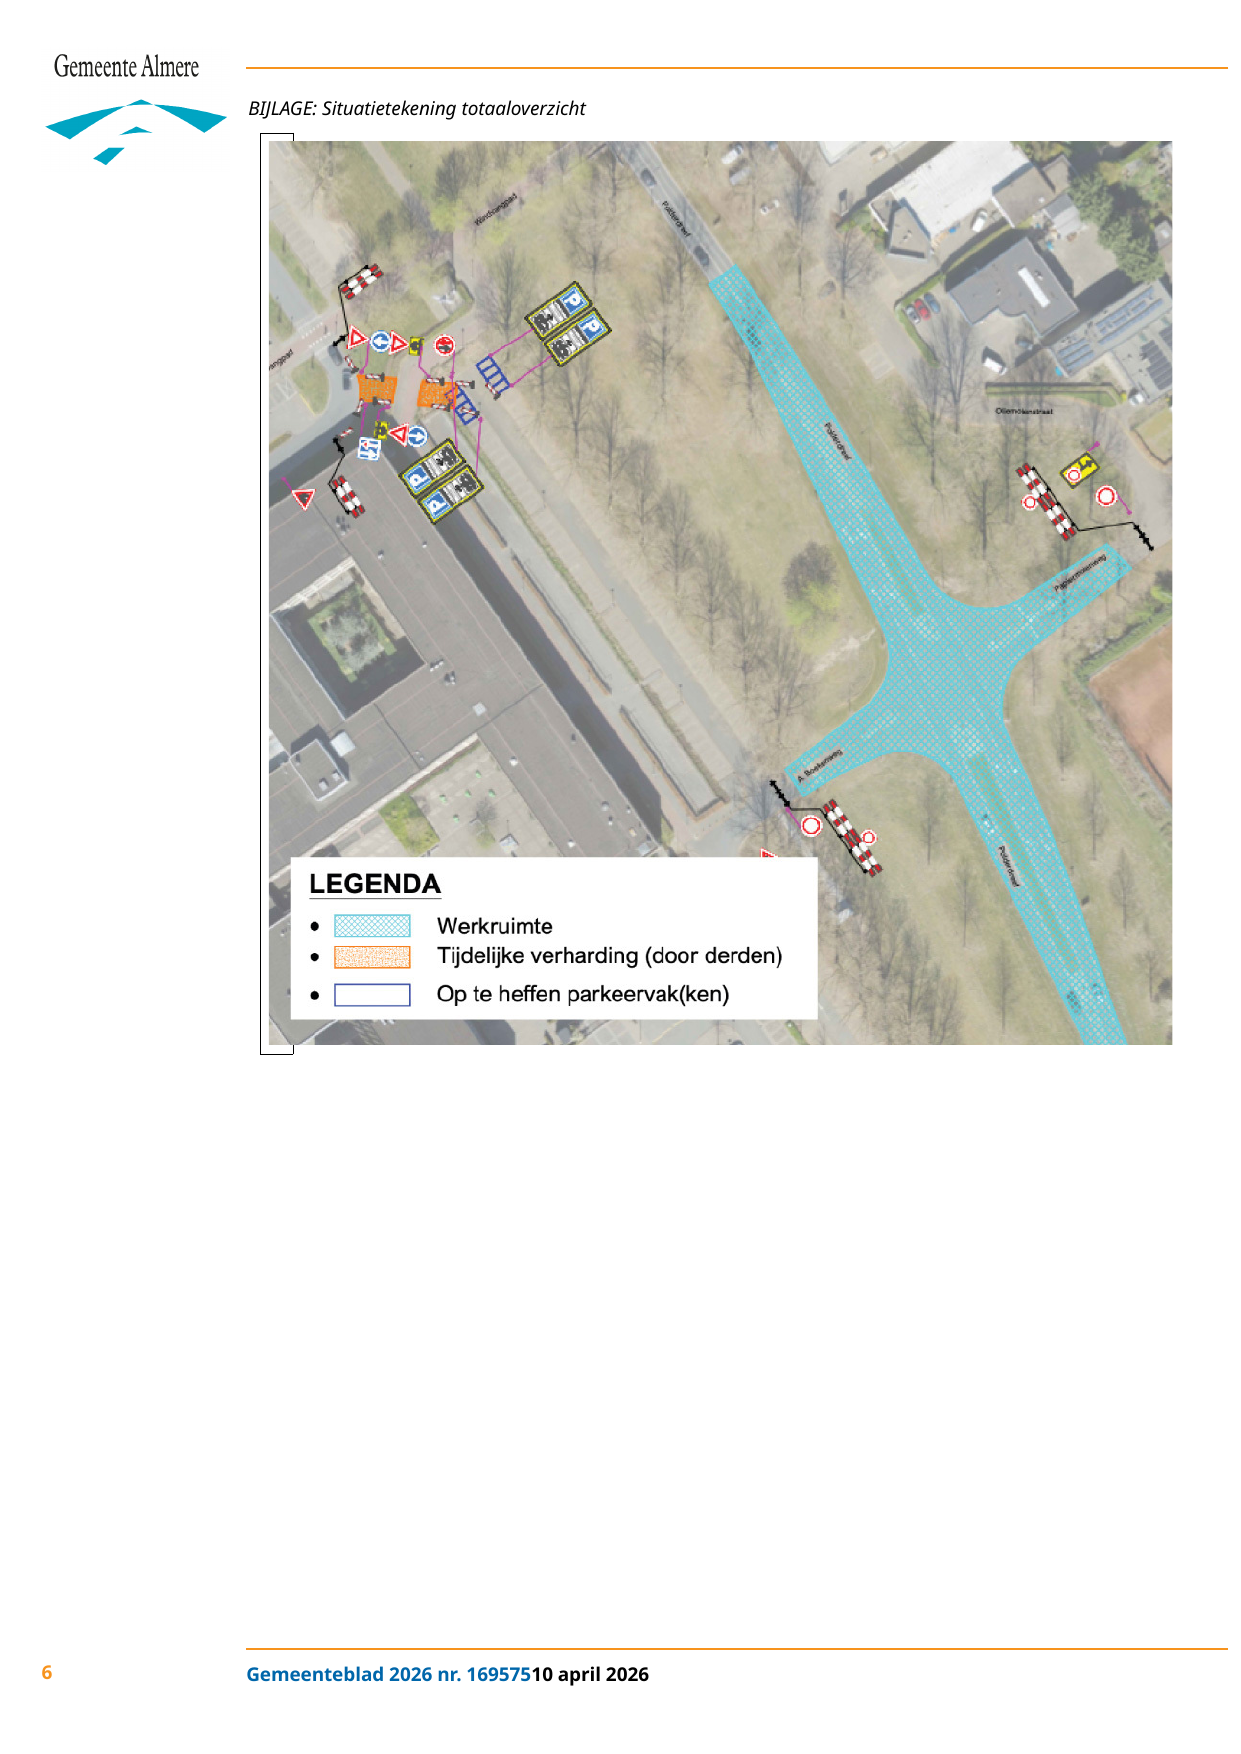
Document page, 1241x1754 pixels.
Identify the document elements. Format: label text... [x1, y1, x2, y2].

picture [268, 141, 1173, 1045]
picture [41, 47, 231, 172]
text BIJLAGE: Situatietekening totaaloverzicht [248, 95, 1152, 121]
